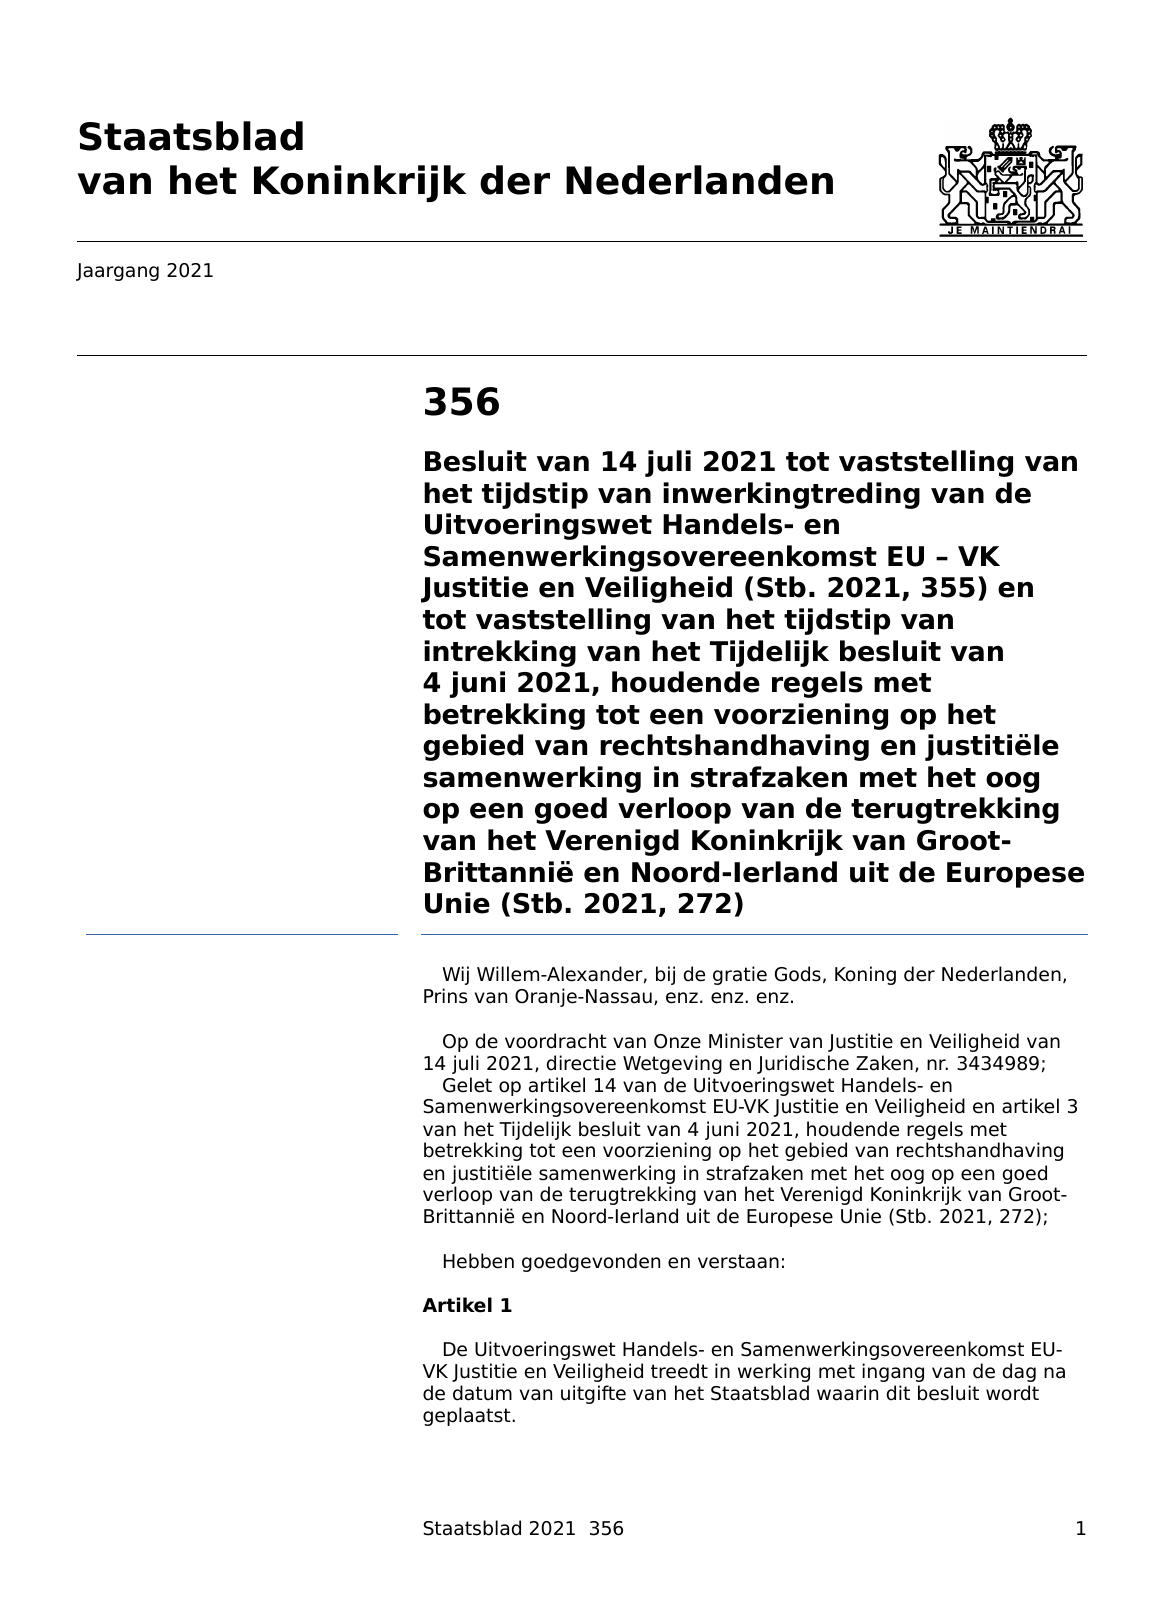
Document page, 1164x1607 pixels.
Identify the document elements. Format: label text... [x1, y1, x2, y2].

text De Uitvoeringswet Handels- en Samenwerkingsovereenkomst EU-VK Justitie en Veiligheid treedt in werking met ingang van de dag na de datum van uitgifte van het Staatsblad waarin dit besluit wordt geplaatst. [422, 1339, 1087, 1427]
text Op de voordracht van Onze Minister van Justitie en Veiligheid van 14 juli 2021, directie Wetgeving en Juridische Zaken, nr. 3434989; [422, 1031, 1087, 1074]
table_cell Jaargang 2021 [77, 242, 1087, 355]
text Hebben goedgevonden en verstaan: [422, 1251, 1087, 1272]
picture [936, 115, 1087, 240]
text Wij Willem-Alexander, bij de gratie Gods, Koning der Nederlanden, Prins van Oranje-Nassau, enz. enz. enz. [422, 964, 1087, 1008]
subtitle Artikel 1 [422, 1295, 1087, 1317]
text Gelet op artikel 14 van de Uitvoeringswet Handels- en Samenwerkingsovereenkomst EU-VK Justitie en Veiligheid en artikel 3 van het Tijdelijk besluit van 4 juni 2021, houdende regels met betrekking tot een voorziening op het gebied van rechtshandhaving en justitiële samenwerking in strafzaken met het oog op een goed verloop van de terugtrekking van het Verenigd Koninkrijk van Groot-Brittannië en Noord-Ierland uit de Europese Unie (Stb. 2021, 272); [422, 1074, 1087, 1228]
text Besluit van 14 juli 2021 tot vaststelling van het tijdstip van inwerkingtreding van de Uitvoeringswet Handels- en Samenwerkingsovereenkomst EU – VK Justitie en Veiligheid (Stb. 2021, 355) en tot vaststelling van het tijdstip van intrekking van het Tijdelijk besluit van 4 juni 2021, houdende regels met betrekking tot een voorziening op het gebied van rechtshandhaving en justitiële samenwerking in strafzaken met het oog op een goed verloop van de terugtrekking van het Verenigd Koninkrijk van Groot-Brittannië en Noord-Ierland uit de Europese Unie (Stb. 2021, 272) [422, 447, 1087, 920]
table_header [886, 100, 1087, 241]
table_header Staatsblad van het Koninkrijk der Nederlanden [77, 100, 886, 241]
subtitle 356 [422, 381, 1087, 424]
